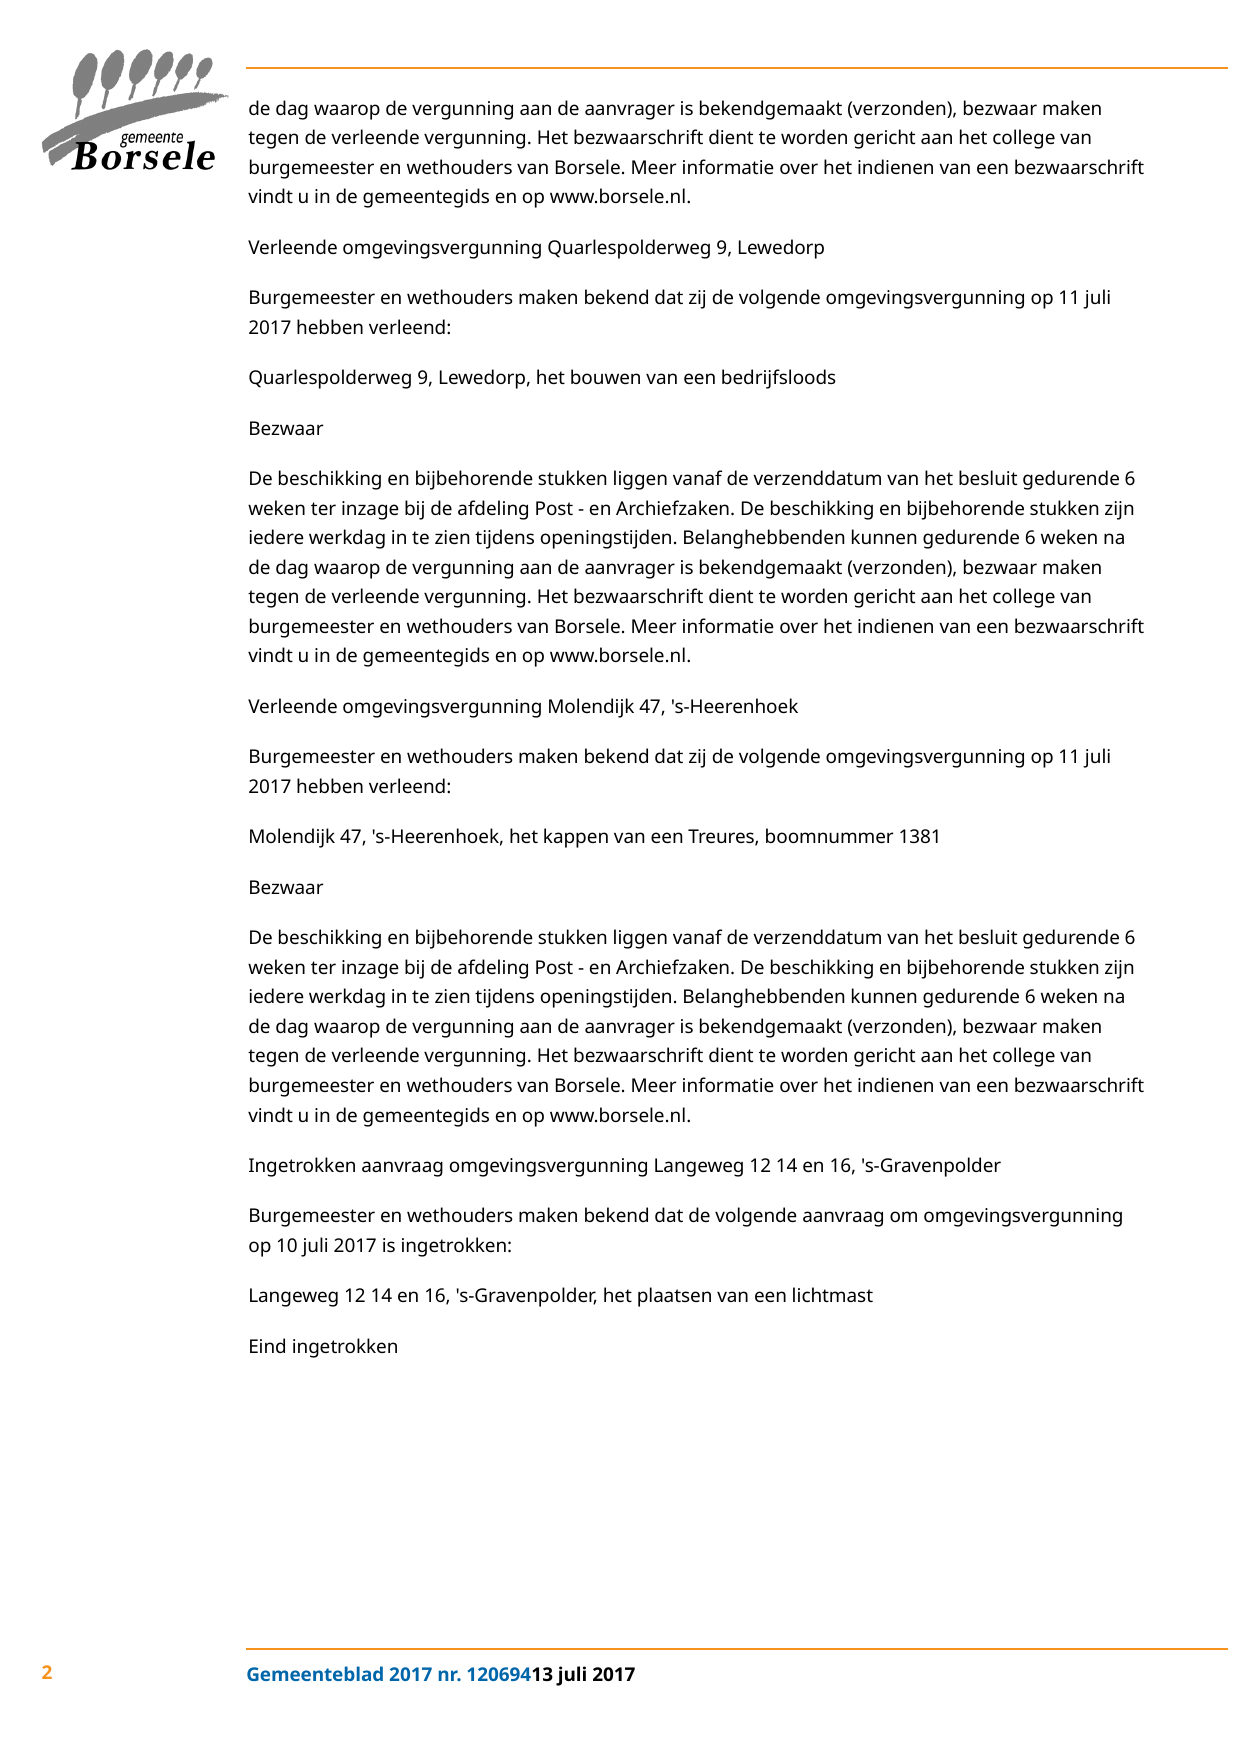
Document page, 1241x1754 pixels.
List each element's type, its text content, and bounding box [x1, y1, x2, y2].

picture [41, 47, 231, 172]
text Langeweg 12 14 en 16, 's-Gravenpolder, het plaatsen van een lichtmast [248, 1283, 1152, 1308]
text Burgemeester en wethouders maken bekend dat zij de volgende omgevingsvergunning op 11 juli 2017 hebben verleend: [248, 743, 1152, 799]
text Ingetrokken aanvraag omgevingsvergunning Langeweg 12 14 en 16, 's-Gravenpolder [248, 1152, 1152, 1178]
text De beschikking en bijbehorende stukken liggen vanaf de verzenddatum van het besluit gedurende 6 weken ter inzage bij de afdeling Post - en Archiefzaken. De beschikking en bijbehorende stukken zijn iedere werkdag in te zien tijdens openingstijden. Belanghebbenden kunnen gedurende 6 weken na de dag waarop de vergunning aan de aanvrager is bekendgemaakt (verzonden), bezwaar maken tegen de verleende vergunning. Het bezwaarschrift dient te worden gericht aan het college van burgemeester en wethouders van Borsele. Meer informatie over het indienen van een bezwaarschrift vindt u in de gemeentegids en op www.borsele.nl. [248, 924, 1152, 1128]
text Verleende omgevingsvergunning Quarlespolderweg 9, Lewedorp [248, 234, 1152, 260]
text Eind ingetrokken [248, 1333, 1152, 1359]
text Quarlespolderweg 9, Lewedorp, het bouwen van een bedrijfsloods [248, 364, 1152, 390]
text Bezwaar [248, 415, 1152, 441]
text De beschikking en bijbehorende stukken liggen vanaf de verzenddatum van het besluit gedurende 6 weken ter inzage bij de afdeling Post - en Archiefzaken. De beschikking en bijbehorende stukken zijn iedere werkdag in te zien tijdens openingstijden. Belanghebbenden kunnen gedurende 6 weken na de dag waarop de vergunning aan de aanvrager is bekendgemaakt (verzonden), bezwaar maken tegen de verleende vergunning. Het bezwaarschrift dient te worden gericht aan het college van burgemeester en wethouders van Borsele. Meer informatie over het indienen van een bezwaarschrift vindt u in de gemeentegids en op www.borsele.nl. [248, 465, 1152, 668]
text Burgemeester en wethouders maken bekend dat de volgende aanvraag om omgevingsvergunning op 10 juli 2017 is ingetrokken: [248, 1203, 1152, 1258]
text Burgemeester en wethouders maken bekend dat zij de volgende omgevingsvergunning op 11 juli 2017 hebben verleend: [248, 284, 1152, 340]
text Bezwaar [248, 874, 1152, 900]
text Verleende omgevingsvergunning Molendijk 47, 's-Heerenhoek [248, 693, 1152, 719]
text Molendijk 47, 's-Heerenhoek, het kappen van een Treures, boomnummer 1381 [248, 823, 1152, 849]
text de dag waarop de vergunning aan de aanvrager is bekendgemaakt (verzonden), bezwaar maken tegen de verleende vergunning. Het bezwaarschrift dient te worden gericht aan het college van burgemeester en wethouders van Borsele. Meer informatie over het indienen van een bezwaarschrift vindt u in de gemeentegids en op www.borsele.nl. [248, 95, 1152, 209]
